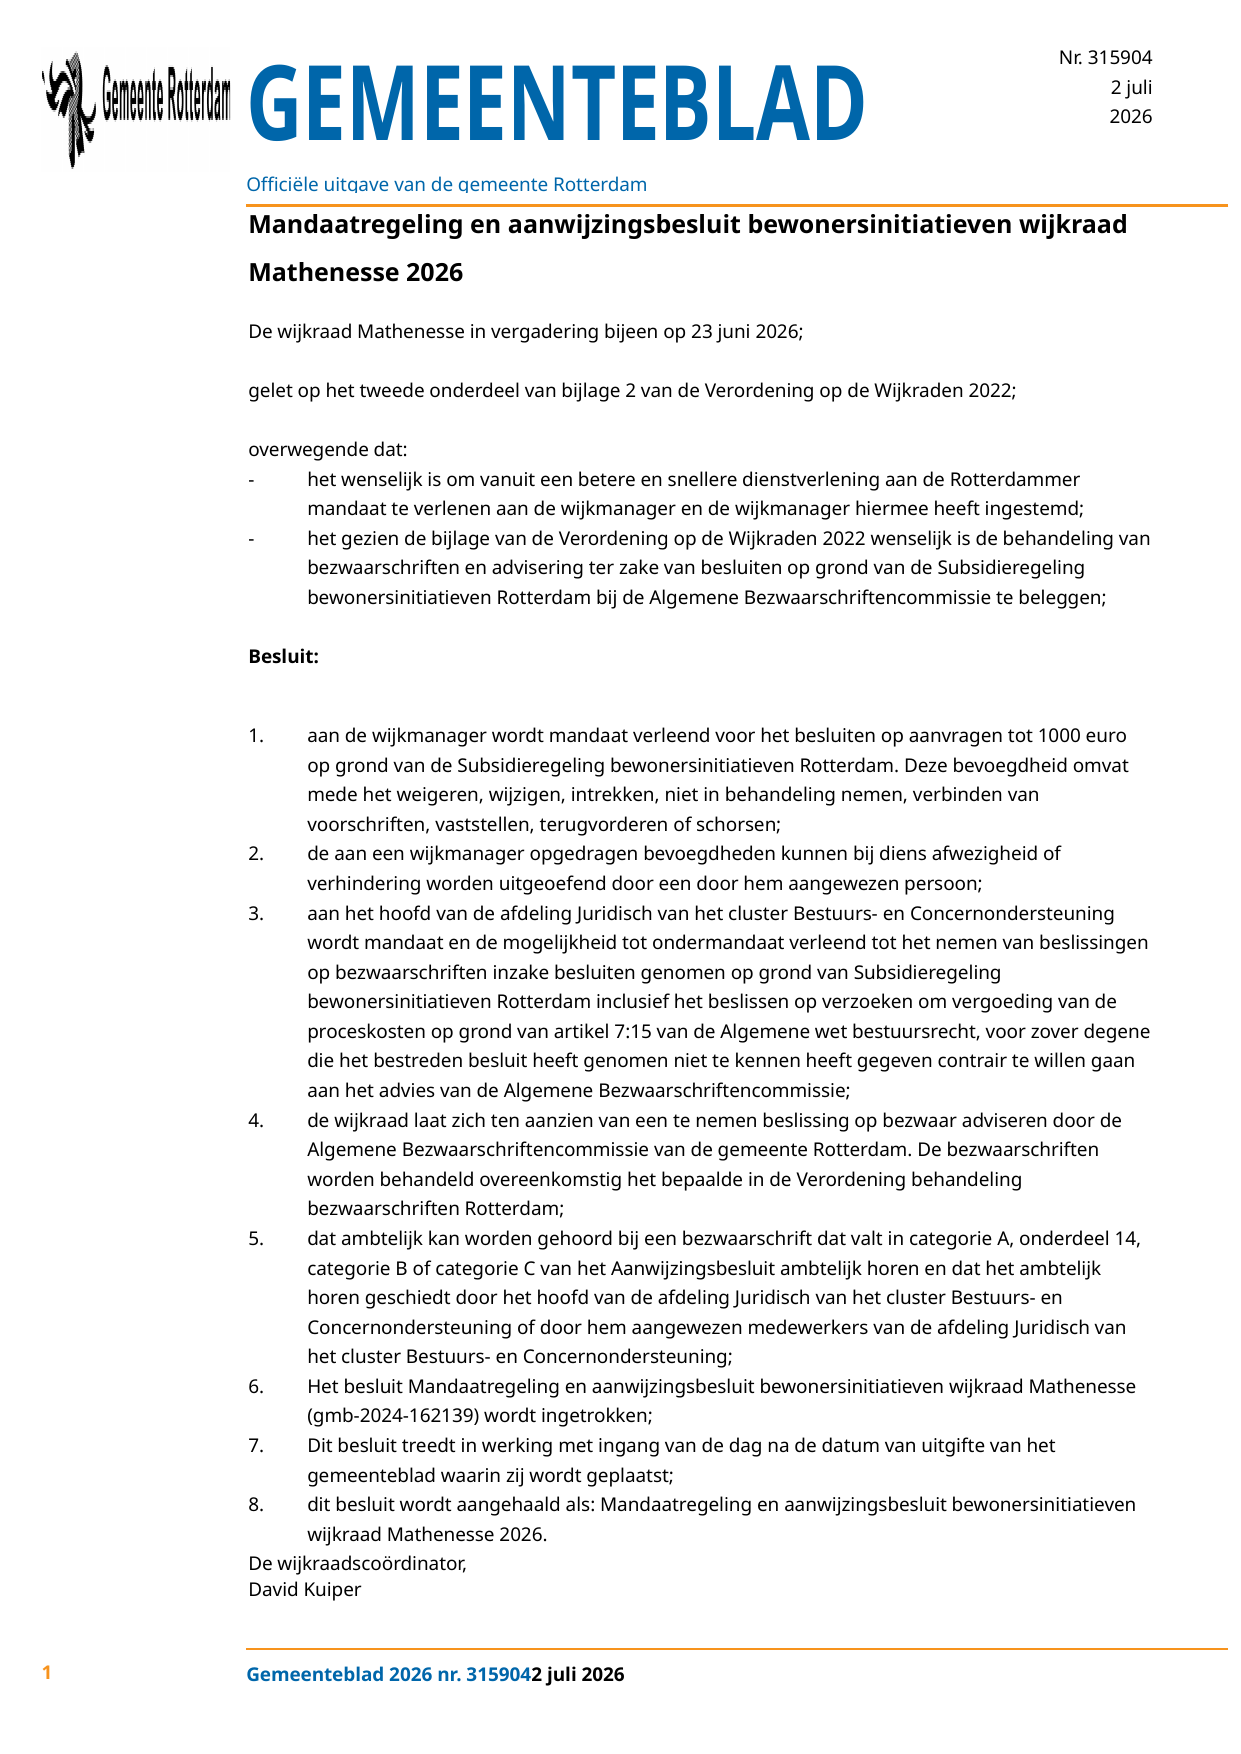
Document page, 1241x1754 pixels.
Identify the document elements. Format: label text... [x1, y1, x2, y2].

list Dit besluit treedt in werking met ingang van de dag na de datum van uitgifte van het gemeenteblad waarin zij wordt geplaatst; [248, 1432, 1152, 1487]
text David Kuiper [248, 1576, 1152, 1602]
list de wijkraad laat zich ten aanzien van een te nemen beslissing op bezwaar adviseren door de Algemene Bezwaarschriftencommissie van de gemeente Rotterdam. De bezwaarschriften worden behandeld overeenkomstig het bepaalde in de Verordening behandeling bezwaarschriften Rotterdam; [248, 1107, 1152, 1221]
list aan de wijkmanager wordt mandaat verleend voor het besluiten op aanvragen tot 1000 euro op grond van de Subsidieregeling bewonersinitiatieven Rotterdam. Deze bevoegdheid omvat mede het weigeren, wijzigen, intrekken, niet in behandeling nemen, verbinden van voorschriften, vaststellen, terugvorderen of schorsen; [248, 722, 1152, 837]
text Besluit: [248, 643, 1152, 669]
list de aan een wijkmanager opgedragen bevoegdheden kunnen bij diens afwezigheid of verhindering worden uitgeoefend door een door hem aangewezen persoon; [248, 841, 1152, 896]
text Mandaatregeling en aanwijzingsbesluit bewonersinitiatieven wijkraad Mathenesse 2026 [248, 207, 1152, 288]
list dit besluit wordt aangehaald als: Mandaatregeling en aanwijzingsbesluit bewonersinitiatieven wijkraad Mathenesse 2026. [248, 1491, 1152, 1547]
list Het besluit Mandaatregeling en aanwijzingsbesluit bewonersinitiatieven wijkraad Mathenesse (gmb-2024-162139) wordt ingetrokken; [248, 1373, 1152, 1428]
text De wijkraad Mathenesse in vergadering bijeen op 23 juni 2026; [248, 318, 1152, 344]
text overwegende dat: [248, 436, 1152, 462]
list het wenselijk is om vanuit een betere en snellere dienstverlening aan de Rotterdammer mandaat te verlenen aan de wijkmanager en de wijkmanager hiermee heeft ingestemd; [248, 466, 1152, 521]
list aan het hoofd van de afdeling Juridisch van het cluster Bestuurs- en Concernondersteuning wordt mandaat en de mogelijkheid tot ondermandaat verleend tot het nemen van beslissingen op bezwaarschriften inzake besluiten genomen op grond van Subsidieregeling bewonersinitiatieven Rotterdam inclusief het beslissen op verzoeken om vergoeding van de proceskosten op grond van artikel 7:15 van de Algemene wet bestuursrecht, voor zover degene die het bestreden besluit heeft genomen niet te kennen heeft gegeven contrair te willen gaan aan het advies van de Algemene Bezwaarschriftencommissie; [248, 900, 1152, 1103]
list dat ambtelijk kan worden gehoord bij een bezwaarschrift dat valt in categorie A, onderdeel 14, categorie B of categorie C van het Aanwijzingsbesluit ambtelijk horen en dat het ambtelijk horen geschiedt door het hoofd van de afdeling Juridisch van het cluster Bestuurs- en Concernondersteuning of door hem aangewezen medewerkers van de afdeling Juridisch van het cluster Bestuurs- en Concernondersteuning; [248, 1225, 1152, 1369]
list het gezien de bijlage van de Verordening op de Wijkraden 2022 wenselijk is de behandeling van bezwaarschriften en advisering ter zake van besluiten op grond van de Subsidieregeling bewonersinitiatieven Rotterdam bij de Algemene Bezwaarschriftencommissie te beleggen; [248, 525, 1152, 610]
text De wijkraadscoördinator, [248, 1551, 1152, 1576]
picture [41, 47, 231, 172]
text gelet op het tweede onderdeel van bijlage 2 van de Verordening op de Wijkraden 2022; [248, 377, 1152, 403]
